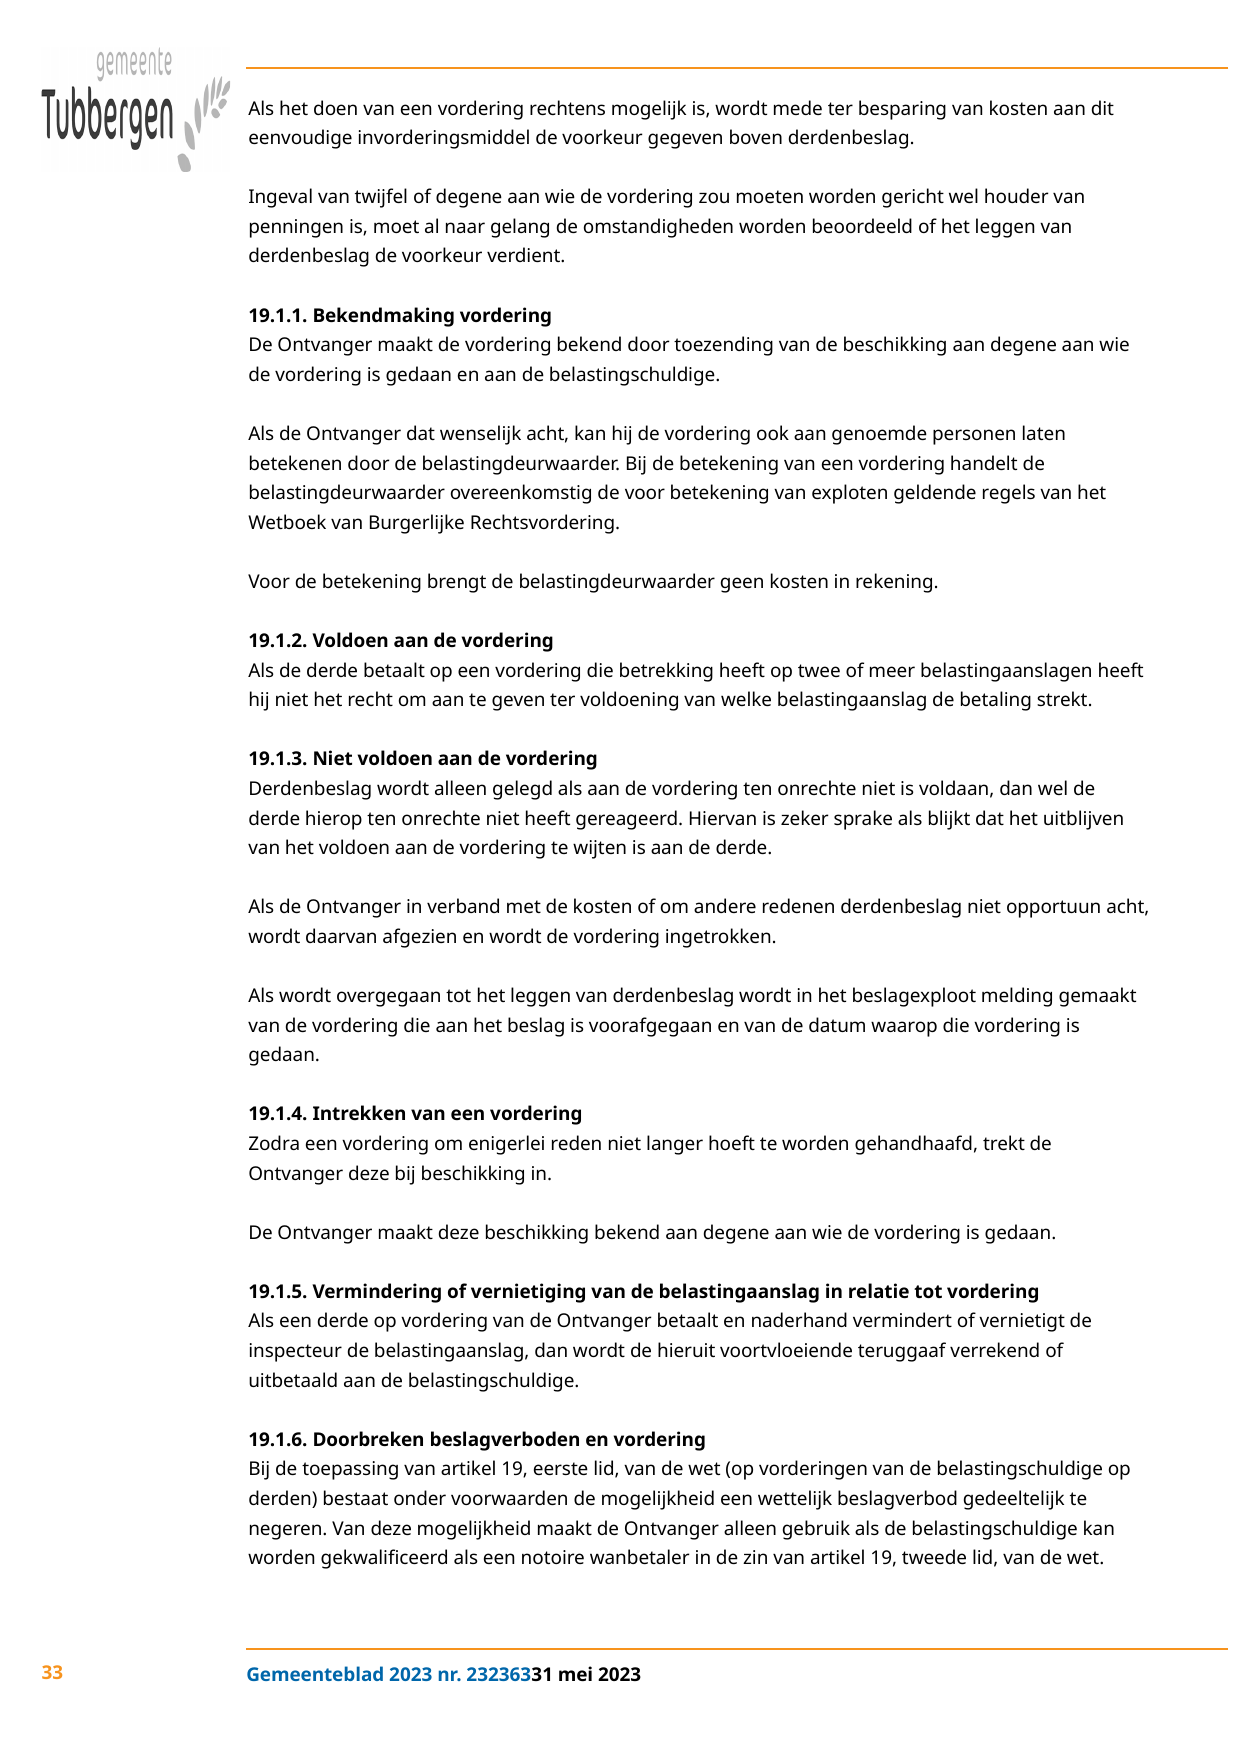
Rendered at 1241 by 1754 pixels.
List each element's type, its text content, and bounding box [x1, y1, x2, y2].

text Ingeval van twijfel of degene aan wie de vordering zou moeten worden gericht wel houder van penningen is, moet al naar gelang de omstandigheden worden beoordeeld of het leggen van derdenbeslag de voorkeur verdient. [248, 183, 1152, 268]
text Zodra een vordering om enigerlei reden niet langer hoeft te worden gehandhaafd, trekt de Ontvanger deze bij beschikking in. [248, 1130, 1152, 1186]
text 19.1.5. Vermindering of vernietiging van de belastingaanslag in relatie tot vordering [248, 1278, 1152, 1304]
text Als de derde betaalt op een vordering die betrekking heeft op twee of meer belastingaanslagen heeft hij niet het recht om aan te geven ter voldoening van welke belastingaanslag de betaling strekt. [248, 657, 1152, 712]
text De Ontvanger maakt deze beschikking bekend aan degene aan wie de vordering is gedaan. [248, 1219, 1152, 1245]
text Bij de toepassing van artikel 19, eerste lid, van de wet (op vorderingen van de belastingschuldige op derden) bestaat onder voorwaarden de mogelijkheid een wettelijk beslagverbod gedeeltelijk te negeren. Van deze mogelijkheid maakt de Ontvanger alleen gebruik als de belastingschuldige kan worden gekwalificeerd als een notoire wanbetaler in de zin van artikel 19, tweede lid, van de wet. [248, 1456, 1152, 1570]
text Als het doen van een vordering rechtens mogelijk is, wordt mede ter besparing van kosten aan dit eenvoudige invorderingsmiddel de voorkeur gegeven boven derdenbeslag. [248, 95, 1152, 150]
text 19.1.2. Voldoen aan de vordering [248, 627, 1152, 653]
text Als de Ontvanger in verband met de kosten of om andere redenen derdenbeslag niet opportuun acht, wordt daarvan afgezien en wordt de vordering ingetrokken. [248, 893, 1152, 949]
text 19.1.4. Intrekken van een vordering [248, 1101, 1152, 1126]
text Als een derde op vordering van de Ontvanger betaalt en naderhand vermindert of vernietigt de inspecteur de belastingaanslag, dan wordt de hieruit voortvloeiende teruggaaf verrekend of uitbetaald aan de belastingschuldige. [248, 1308, 1152, 1393]
text 19.1.3. Niet voldoen aan de vordering [248, 746, 1152, 771]
text Derdenbeslag wordt alleen gelegd als aan de vordering ten onrechte niet is voldaan, dan wel de derde hierop ten onrechte niet heeft gereageerd. Hiervan is zeker sprake als blijkt dat het uitblijven van het voldoen aan de vordering te wijten is aan de derde. [248, 775, 1152, 860]
text Als de Ontvanger dat wenselijk acht, kan hij de vordering ook aan genoemde personen laten betekenen door de belastingdeurwaarder. Bij de betekening van een vordering handelt de belastingdeurwaarder overeenkomstig de voor betekening van exploten geldende regels van het Wetboek van Burgerlijke Rechtsvordering. [248, 420, 1152, 535]
text De Ontvanger maakt de vordering bekend door toezending van de beschikking aan degene aan wie de vordering is gedaan en aan de belastingschuldige. [248, 331, 1152, 387]
text Als wordt overgegaan tot het leggen van derdenbeslag wordt in het beslagexploot melding gemaakt van de vordering die aan het beslag is voorafgegaan en van de datum waarop die vordering is gedaan. [248, 982, 1152, 1067]
picture [41, 47, 231, 172]
text Voor de betekening brengt de belastingdeurwaarder geen kosten in rekening. [248, 568, 1152, 594]
text 19.1.6. Doorbreken beslagverboden en vordering [248, 1426, 1152, 1452]
text 19.1.1. Bekendmaking vordering [248, 302, 1152, 328]
